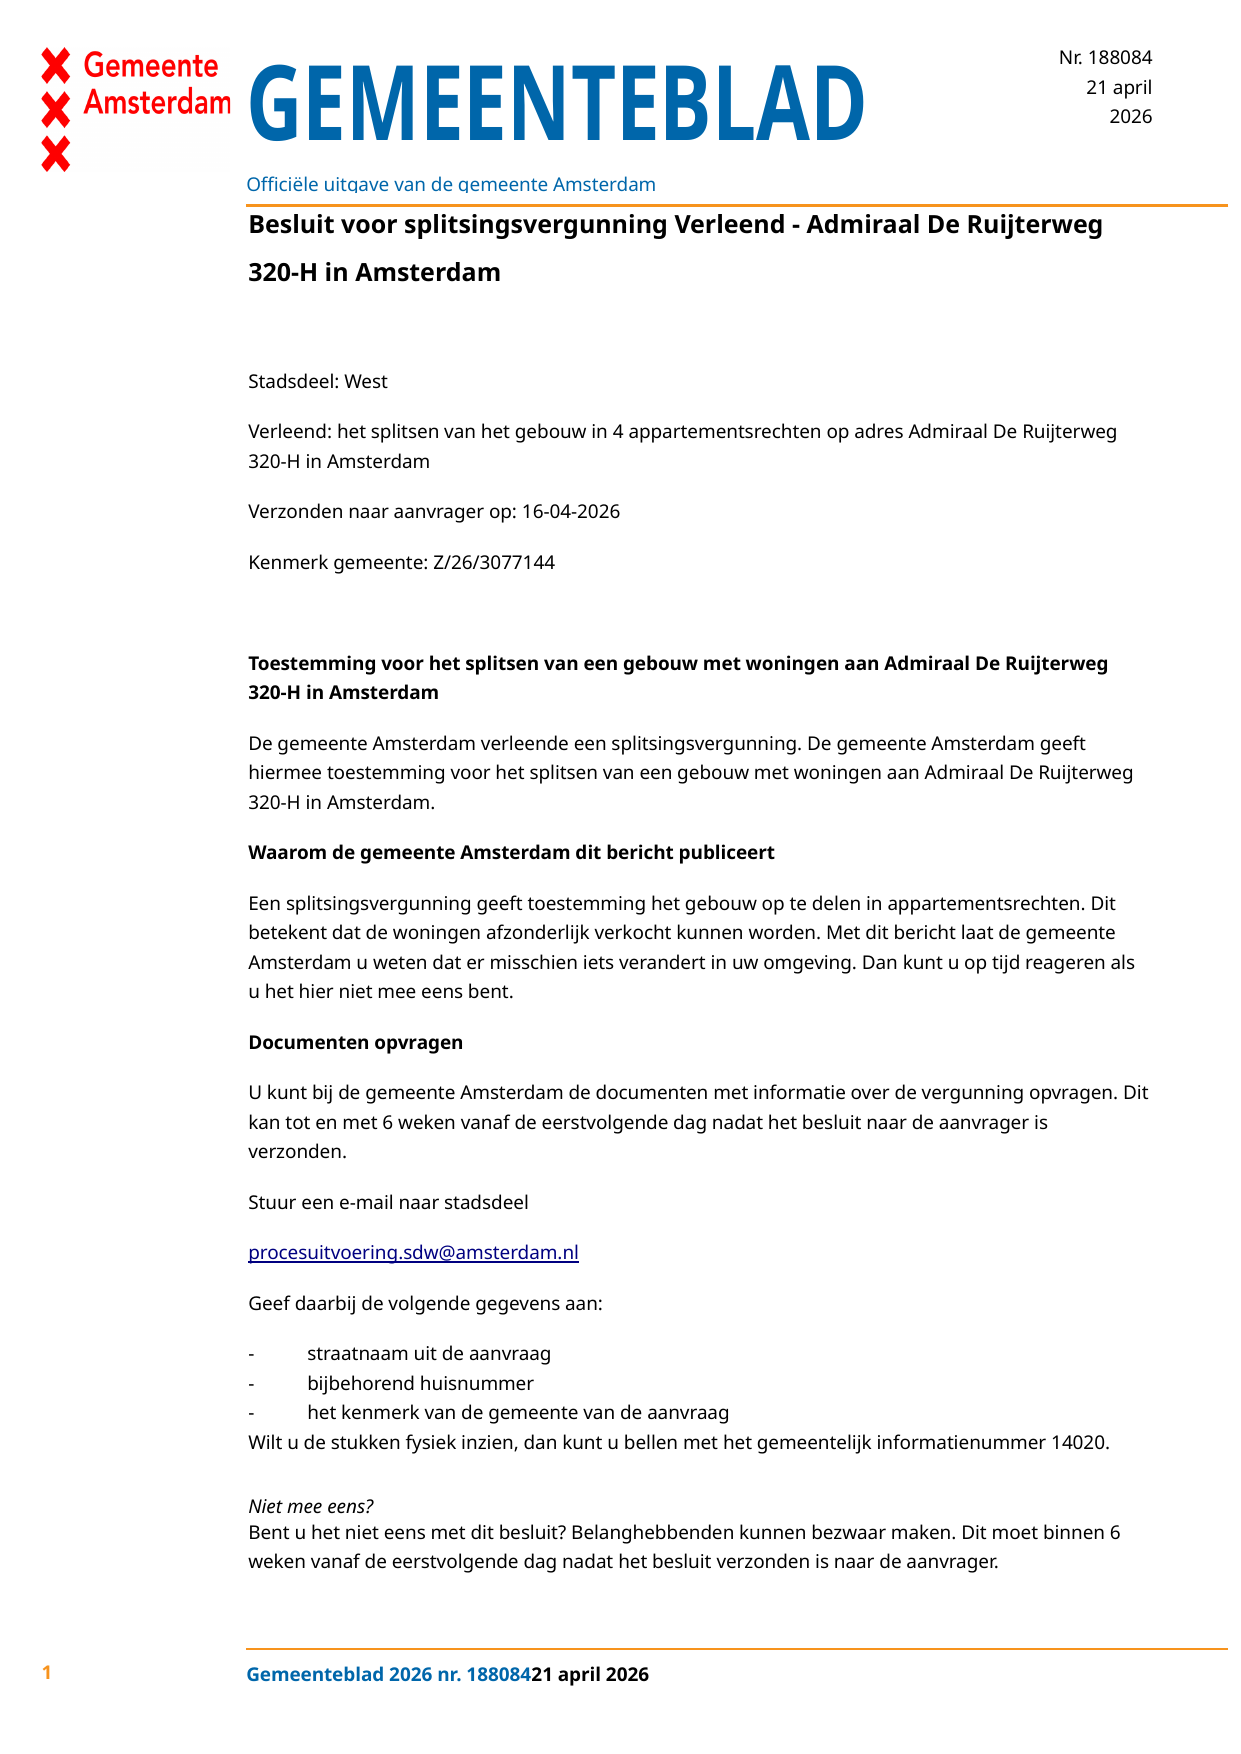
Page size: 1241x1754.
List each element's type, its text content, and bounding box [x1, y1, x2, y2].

text De gemeente Amsterdam verleende een splitsingsvergunning. De gemeente Amsterdam geeft hiermee toestemming voor het splitsen van een gebouw met woningen aan Admiraal De Ruijterweg 320-H in Amsterdam. [248, 730, 1152, 815]
text Stuur een e-mail naar stadsdeel [248, 1189, 1152, 1215]
text Een splitsingsvergunning geeft toestemming het gebouw op te delen in appartementsrechten. Dit betekent dat de woningen afzonderlijk verkocht kunnen worden. Met dit bericht laat de gemeente Amsterdam u weten dat er misschien iets verandert in uw omgeving. Dan kunt u op tijd reageren als u het hier niet mee eens bent. [248, 890, 1152, 1004]
text Toestemming voor het splitsen van een gebouw met woningen aan Admiraal De Ruijterweg 320-H in Amsterdam [248, 650, 1152, 705]
text Bent u het niet eens met dit besluit? Belanghebbenden kunnen bezwaar maken. Dit moet binnen 6 weken vanaf de eerstvolgende dag nadat het besluit verzonden is naar de aanvrager. [248, 1519, 1152, 1574]
list straatnaam uit de aanvraag [248, 1340, 1152, 1366]
text Kenmerk gemeente: Z/26/3077144 [248, 549, 1152, 575]
text Wilt u de stukken fysiek inzien, dan kunt u bellen met het gemeentelijk informatienummer 14020. [248, 1429, 1152, 1455]
text Documenten opvragen [248, 1029, 1152, 1055]
list het kenmerk van de gemeente van de aanvraag [248, 1399, 1152, 1425]
text Niet mee eens? [248, 1493, 1152, 1519]
text Besluit voor splitsingsvergunning Verleend - Admiraal De Ruijterweg 320-H in Amsterdam [248, 207, 1152, 288]
text procesuitvoering.sdw@amsterdam.nl [248, 1239, 1152, 1265]
text Verzonden naar aanvrager op: 16-04-2026 [248, 499, 1152, 524]
list bijbehorend huisnummer [248, 1370, 1152, 1396]
text Geef daarbij de volgende gegevens aan: [248, 1290, 1152, 1316]
text Waarom de gemeente Amsterdam dit bericht publiceert [248, 839, 1152, 865]
picture [41, 47, 231, 172]
text Verleend: het splitsen van het gebouw in 4 appartementsrechten op adres Admiraal De Ruijterweg 320-H in Amsterdam [248, 419, 1152, 474]
text U kunt bij de gemeente Amsterdam de documenten met informatie over de vergunning opvragen. Dit kan tot en met 6 weken vanaf de eerstvolgende dag nadat het besluit naar de aanvrager is verzonden. [248, 1079, 1152, 1164]
text Stadsdeel: West [248, 368, 1152, 394]
